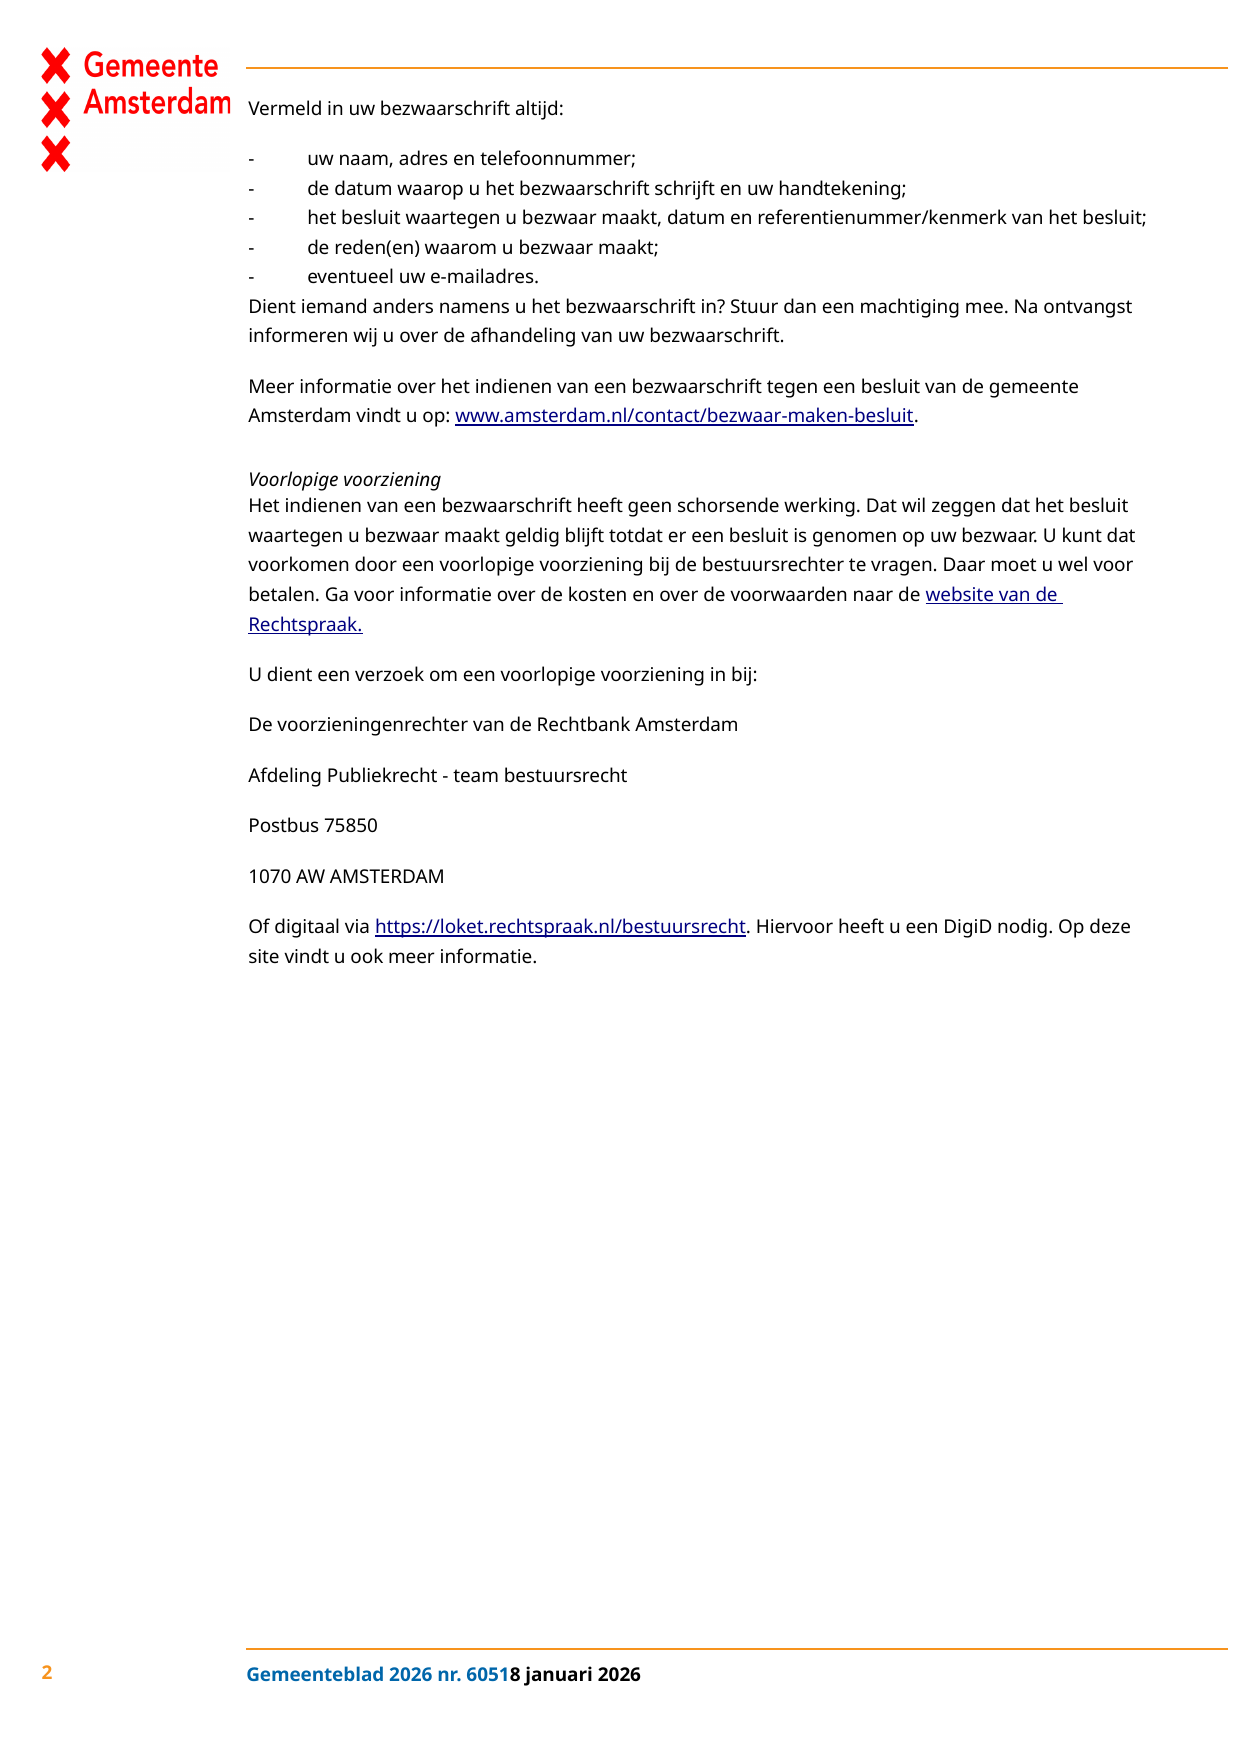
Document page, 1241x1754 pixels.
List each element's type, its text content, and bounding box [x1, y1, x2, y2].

text De voorzieningenrechter van de Rechtbank Amsterdam [248, 712, 1152, 737]
text U dient een verzoek om een voorlopige voorziening in bij: [248, 661, 1152, 687]
list de reden(en) waarom u bezwaar maakt; [248, 234, 1152, 260]
text Voorlopige voorziening [248, 467, 1152, 492]
text Postbus 75850 [248, 812, 1152, 838]
text Meer informatie over het indienen van een bezwaarschrift tegen een besluit van de gemeente Amsterdam vindt u op: www.amsterdam.nl/contact/bezwaar-maken-besluit. [248, 373, 1152, 428]
list eventueel uw e-mailadres. [248, 263, 1152, 289]
text Dient iemand anders namens u het bezwaarschrift in? Stuur dan een machtiging mee. Na ontvangst informeren wij u over de afhandeling van uw bezwaarschrift. [248, 293, 1152, 348]
text Afdeling Publiekrecht - team bestuursrecht [248, 762, 1152, 788]
picture [41, 47, 231, 172]
list uw naam, adres en telefoonnummer; [248, 145, 1152, 171]
text Het indienen van een bezwaarschrift heeft geen schorsende werking. Dat wil zeggen dat het besluit waartegen u bezwaar maakt geldig blijft totdat er een besluit is genomen op uw bezwaar. U kunt dat voorkomen door een voorlopige voorziening bij de bestuursrechter te vragen. Daar moet u wel voor betalen. Ga voor informatie over de kosten en over de voorwaarden naar de website van de Rechtspraak. [248, 492, 1152, 636]
text 1070 AW AMSTERDAM [248, 863, 1152, 888]
list de datum waarop u het bezwaarschrift schrijft en uw handtekening; [248, 175, 1152, 201]
list het besluit waartegen u bezwaar maakt, datum en referentienummer/kenmerk van het besluit; [248, 204, 1152, 230]
text Of digitaal via https://loket.rechtspraak.nl/bestuursrecht. Hiervoor heeft u een DigiD nodig. Op deze site vindt u ook meer informatie. [248, 913, 1152, 968]
text Vermeld in uw bezwaarschrift altijd: [248, 95, 1152, 121]
